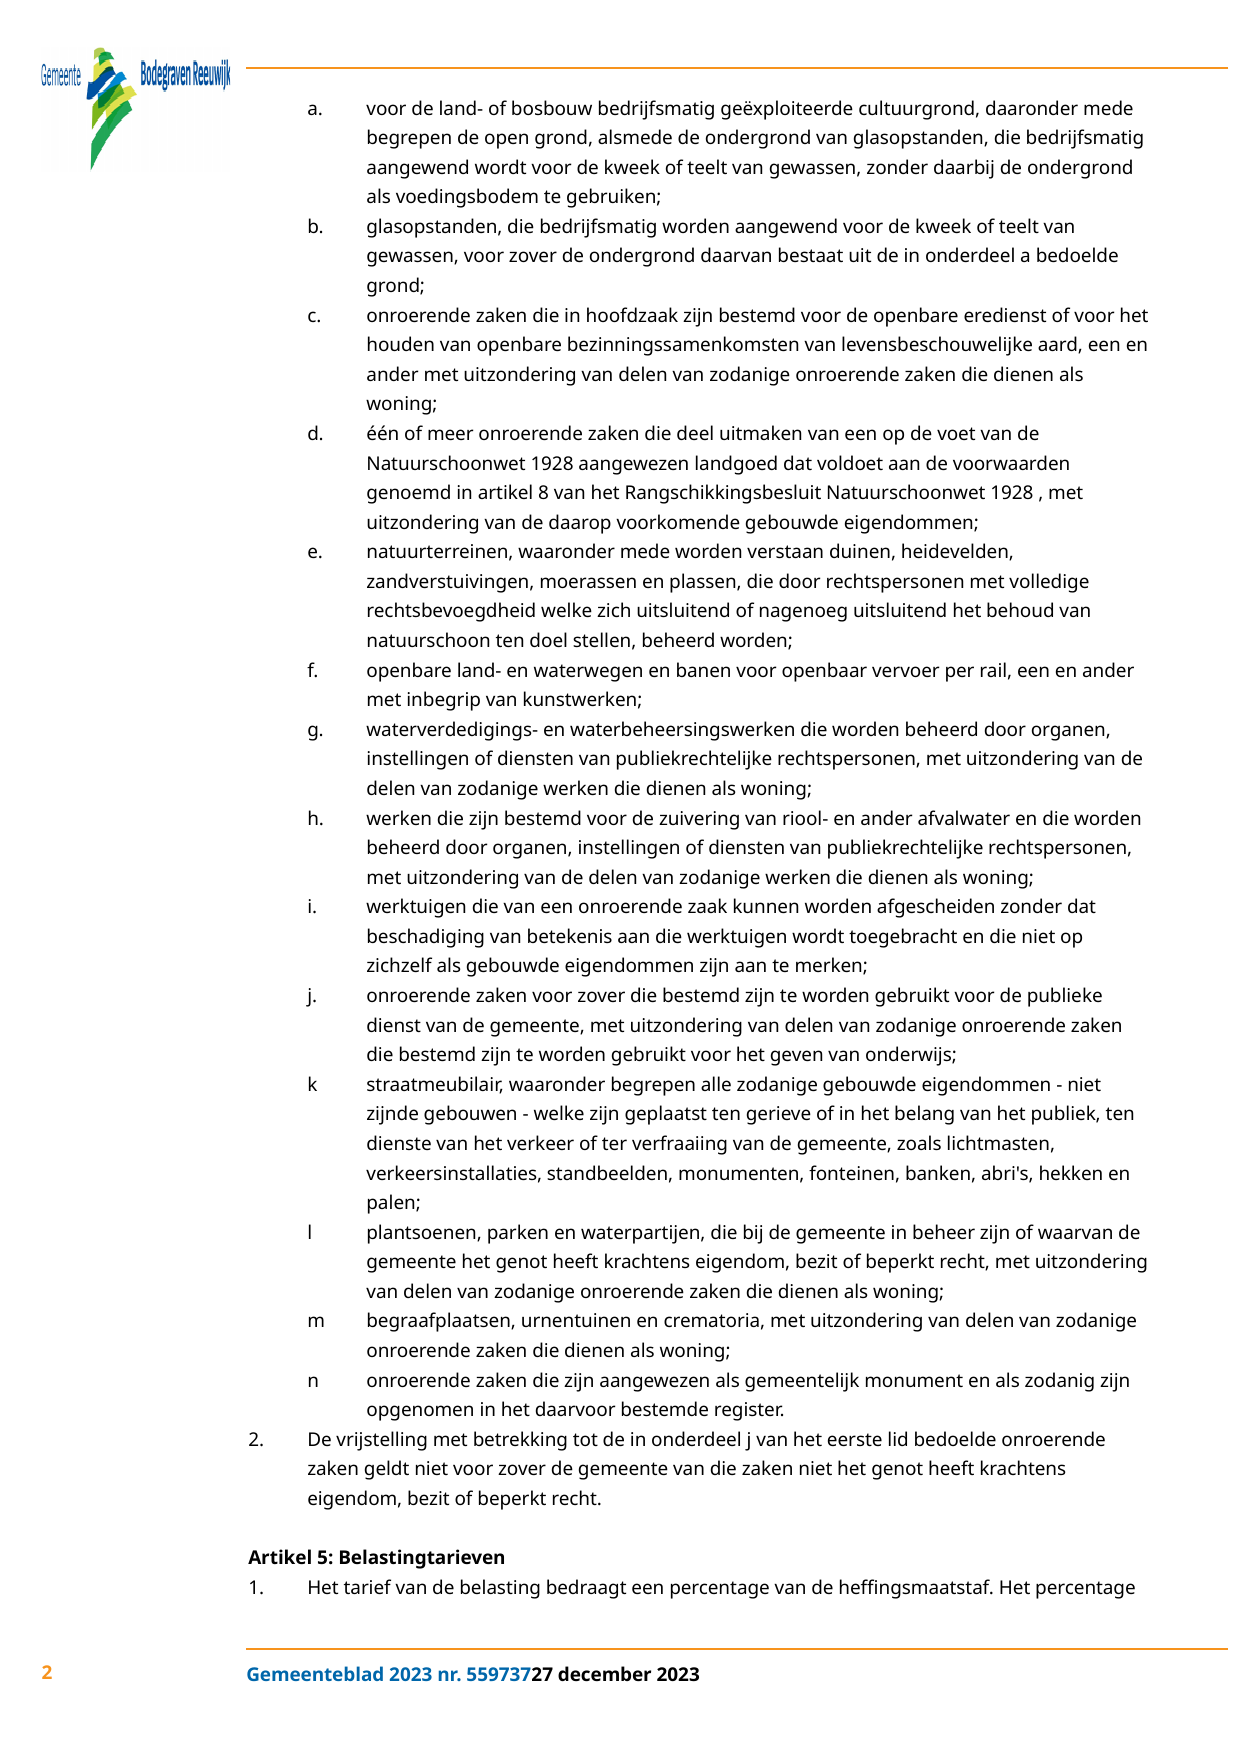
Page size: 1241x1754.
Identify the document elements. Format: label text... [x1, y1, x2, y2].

list plantsoenen, parken en waterpartijen, die bij de gemeente in beheer zijn of waarvan de gemeente het genot heeft krachtens eigendom, bezit of beperkt recht, met uitzondering van delen van zodanige onroerende zaken die dienen als woning; [307, 1219, 1152, 1304]
picture [41, 47, 231, 172]
list Het tarief van de belasting bedraagt een percentage van de heffingsmaatstaf. Het percentage [248, 1574, 1152, 1600]
list straatmeubilair, waaronder begrepen alle zodanige gebouwde eigendommen - niet zijnde gebouwen - welke zijn geplaatst ten gerieve of in het belang van het publiek, ten dienste van het verkeer of ter verfraaiing van de gemeente, zoals lichtmasten, verkeersinstallaties, standbeelden, monumenten, fonteinen, banken, abri's, hekken en palen; [307, 1071, 1152, 1215]
list onroerende zaken voor zover die bestemd zijn te worden gebruikt voor de publieke dienst van de gemeente, met uitzondering van delen van zodanige onroerende zaken die bestemd zijn te worden gebruikt voor het geven van onderwijs; [307, 982, 1152, 1067]
list natuurterreinen, waaronder mede worden verstaan duinen, heidevelden, zandverstuivingen, moerassen en plassen, die door rechtspersonen met volledige rechtsbevoegdheid welke zich uitsluitend of nagenoeg uitsluitend het behoud van natuurschoon ten doel stellen, beheerd worden; [307, 538, 1152, 653]
list onroerende zaken die zijn aangewezen als gemeentelijk monument en als zodanig zijn opgenomen in het daarvoor bestemde register. [307, 1367, 1152, 1422]
list De vrijstelling met betrekking tot de in onderdeel j van het eerste lid bedoelde onroerende zaken geldt niet voor zover de gemeente van die zaken niet het genot heeft krachtens eigendom, bezit of beperkt recht. [248, 1426, 1152, 1511]
list voor de land- of bosbouw bedrijfsmatig geëxploiteerde cultuurgrond, daaronder mede begrepen de open grond, alsmede de ondergrond van glasopstanden, die bedrijfsmatig aangewend wordt voor de kweek of teelt van gewassen, zonder daarbij de ondergrond als voedingsbodem te gebruiken; [307, 95, 1152, 209]
text Artikel 5: Belastingtarieven [248, 1544, 1152, 1570]
list onroerende zaken die in hoofdzaak zijn bestemd voor de openbare eredienst of voor het houden van openbare bezinningssamenkomsten van levensbeschouwelijke aard, een en ander met uitzondering van delen van zodanige onroerende zaken die dienen als woning; [307, 302, 1152, 416]
list waterverdedigings- en waterbeheersingswerken die worden beheerd door organen, instellingen of diensten van publiekrechtelijke rechtspersonen, met uitzondering van de delen van zodanige werken die dienen als woning; [307, 716, 1152, 801]
list openbare land- en waterwegen en banen voor openbaar vervoer per rail, een en ander met inbegrip van kunstwerken; [307, 657, 1152, 712]
list werktuigen die van een onroerende zaak kunnen worden afgescheiden zonder dat beschadiging van betekenis aan die werktuigen wordt toegebracht en die niet op zichzelf als gebouwde eigendommen zijn aan te merken; [307, 893, 1152, 978]
list werken die zijn bestemd voor de zuivering van riool- en ander afvalwater en die worden beheerd door organen, instellingen of diensten van publiekrechtelijke rechtspersonen, met uitzondering van de delen van zodanige werken die dienen als woning; [307, 805, 1152, 890]
list begraafplaatsen, urnentuinen en crematoria, met uitzondering van delen van zodanige onroerende zaken die dienen als woning; [307, 1308, 1152, 1363]
list één of meer onroerende zaken die deel uitmaken van een op de voet van de Natuurschoonwet 1928 aangewezen landgoed dat voldoet aan de voorwaarden genoemd in artikel 8 van het Rangschikkingsbesluit Natuurschoonwet 1928 , met uitzondering van de daarop voorkomende gebouwde eigendommen; [307, 420, 1152, 535]
list glasopstanden, die bedrijfsmatig worden aangewend voor de kweek of teelt van gewassen, voor zover de ondergrond daarvan bestaat uit de in onderdeel a bedoelde grond; [307, 213, 1152, 298]
